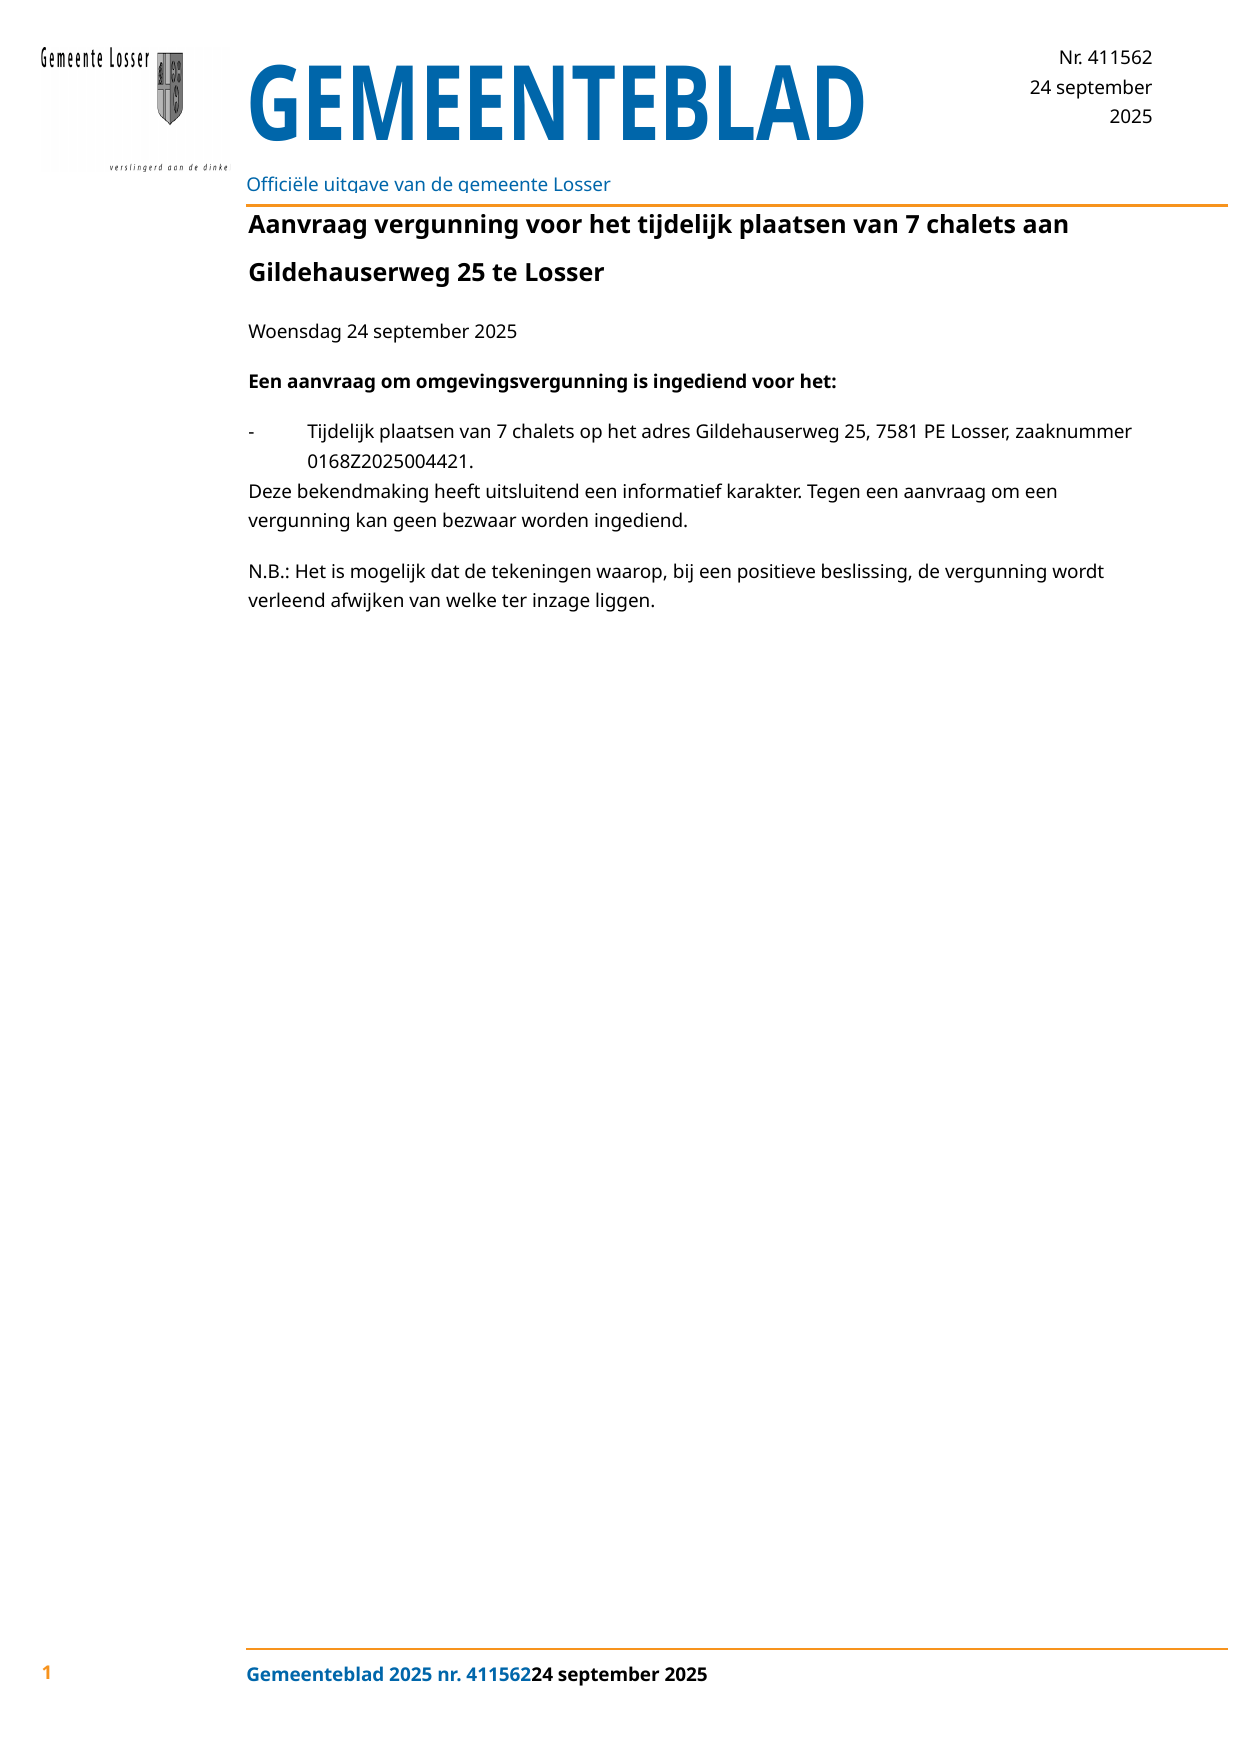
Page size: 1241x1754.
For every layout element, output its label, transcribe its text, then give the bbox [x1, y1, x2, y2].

text Een aanvraag om omgevingsvergunning is ingediend voor het: [248, 368, 1152, 394]
picture [41, 47, 231, 172]
text Deze bekendmaking heeft uitsluitend een informatief karakter. Tegen een aanvraag om een vergunning kan geen bezwaar worden ingediend. [248, 478, 1152, 533]
text Aanvraag vergunning voor het tijdelijk plaatsen van 7 chalets aan Gildehauserweg 25 te Losser [248, 207, 1152, 288]
list Tijdelijk plaatsen van 7 chalets op het adres Gildehauserweg 25, 7581 PE Losser, zaaknummer 0168Z2025004421. [248, 419, 1152, 474]
text N.B.: Het is mogelijk dat de tekeningen waarop, bij een positieve beslissing, de vergunning wordt verleend afwijken van welke ter inzage liggen. [248, 558, 1152, 613]
text Woensdag 24 september 2025 [248, 318, 1152, 344]
